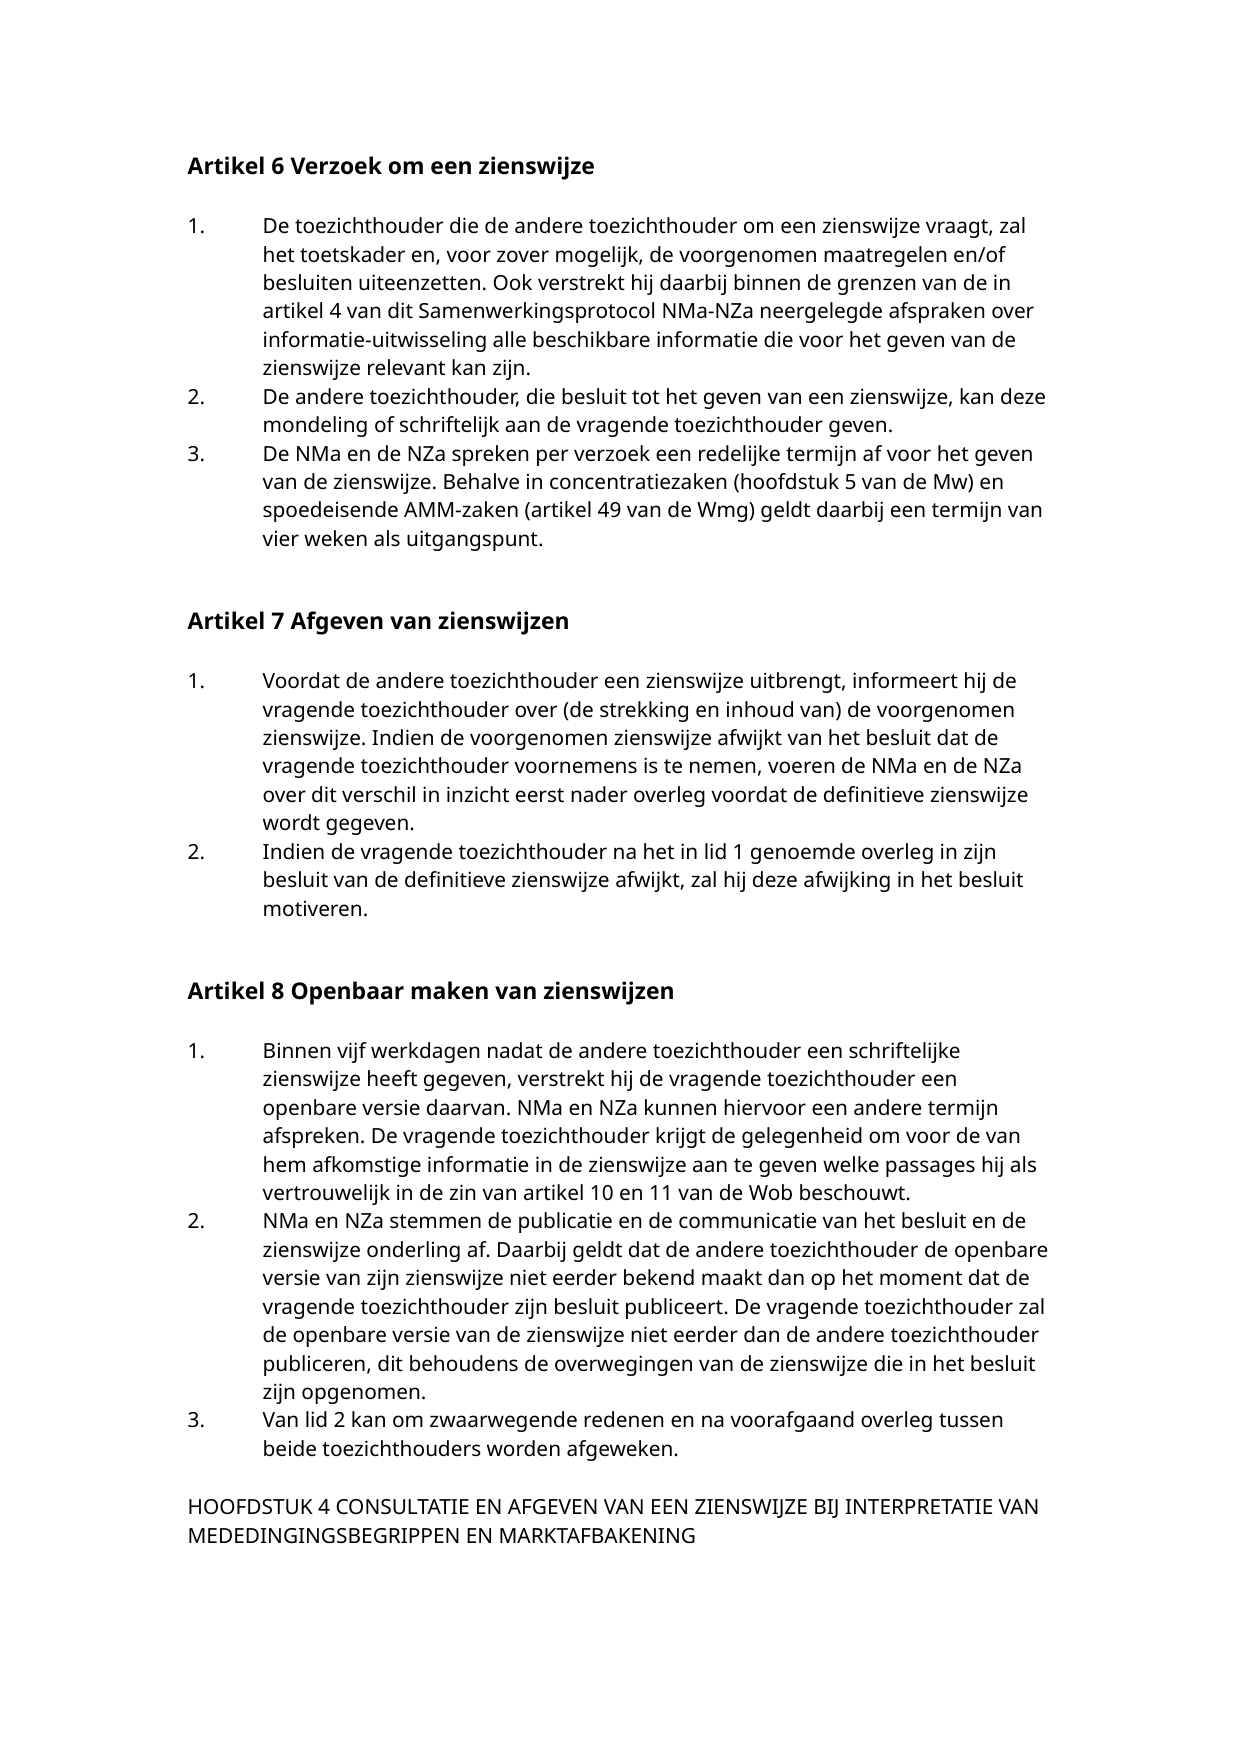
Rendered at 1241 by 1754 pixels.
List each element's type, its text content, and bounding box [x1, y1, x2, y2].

list De NMa en de NZa spreken per verzoek een redelijke termijn af voor het geven van de zienswijze. Behalve in concentratiezaken (hoofdstuk 5 van de Mw) en spoedeisende AMM-zaken (artikel 49 van de Wmg) geldt daarbij een termijn van vier weken als uitgangspunt. [187, 439, 1053, 552]
subtitle Artikel 7 Afgeven van zienswijzen [187, 605, 1053, 636]
subtitle Artikel 8 Openbaar maken van zienswijzen [187, 975, 1053, 1006]
list Binnen vijf werkdagen nadat de andere toezichthouder een schriftelijke zienswijze heeft gegeven, verstrekt hij de vragende toezichthouder een openbare versie daarvan. NMa en NZa kunnen hiervoor een andere termijn afspreken. De vragende toezichthouder krijgt de gelegenheid om voor de van hem afkomstige informatie in de zienswijze aan te geven welke passages hij als vertrouwelijk in de zin van artikel 10 en 11 van de Wob beschouwt. [187, 1036, 1053, 1207]
list NMa en NZa stemmen de publicatie en de communicatie van het besluit en de zienswijze onderling af. Daarbij geldt dat de andere toezichthouder de openbare versie van zijn zienswijze niet eerder bekend maakt dan op het moment dat de vragende toezichthouder zijn besluit publiceert. De vragende toezichthouder zal de openbare versie van de zienswijze niet eerder dan de andere toezichthouder publiceren, dit behoudens de overwegingen van de zienswijze die in het besluit zijn opgenomen. [187, 1207, 1053, 1406]
list Indien de vragende toezichthouder na het in lid 1 genoemde overleg in zijn besluit van de definitieve zienswijze afwijkt, zal hij deze afwijking in het besluit motiveren. [187, 837, 1053, 922]
list Van lid 2 kan om zwaarwegende redenen en na voorafgaand overleg tussen beide toezichthouders worden afgeweken. [187, 1406, 1053, 1462]
list Voordat de andere toezichthouder een zienswijze uitbrengt, informeert hij de vragende toezichthouder over (de strekking en inhoud van) de voorgenomen zienswijze. Indien de voorgenomen zienswijze afwijkt van het besluit dat de vragende toezichthouder voornemens is te nemen, voeren de NMa en de NZa over dit verschil in inzicht eerst nader overleg voordat de definitieve zienswijze wordt gegeven. [187, 666, 1053, 837]
list De andere toezichthouder, die besluit tot het geven van een zienswijze, kan deze mondeling of schriftelijk aan de vragende toezichthouder geven. [187, 382, 1053, 439]
subtitle HOOFDSTUK 4 CONSULTATIE EN AFGEVEN VAN EEN ZIENSWIJZE BIJ INTERPRETATIE VAN MEDEDINGINGSBEGRIPPEN EN MARKTAFBAKENING [187, 1492, 1053, 1549]
subtitle Artikel 6 Verzoek om een zienswijze [187, 150, 1053, 181]
list De toezichthouder die de andere toezichthouder om een zienswijze vraagt, zal het toetskader en, voor zover mogelijk, de voorgenomen maatregelen en/of besluiten uiteenzetten. Ook verstrekt hij daarbij binnen de grenzen van de in artikel 4 van dit Samenwerkingsprotocol NMa-NZa neergelegde afspraken over informatie-uitwisseling alle beschikbare informatie die voor het geven van de zienswijze relevant kan zijn. [187, 211, 1053, 382]
